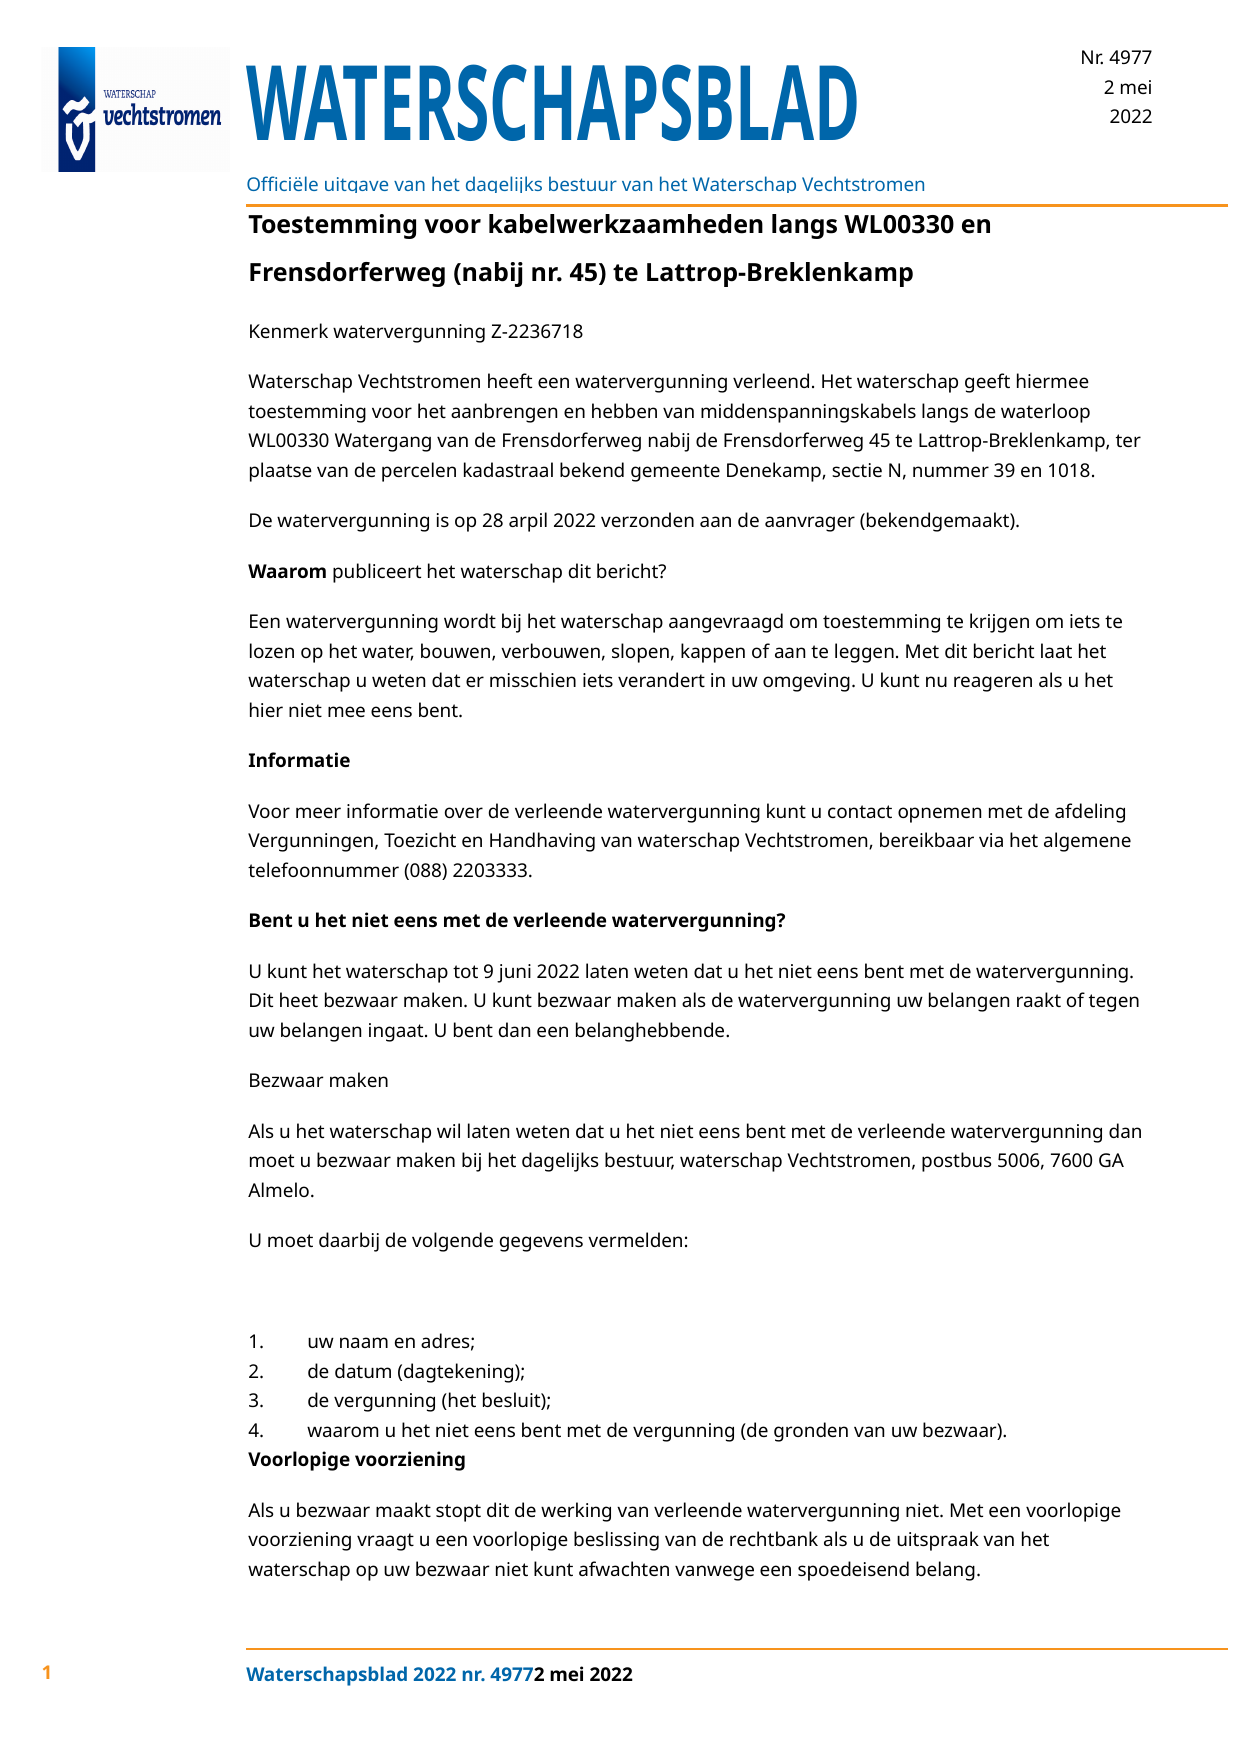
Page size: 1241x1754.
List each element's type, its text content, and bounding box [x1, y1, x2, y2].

text Als u het waterschap wil laten weten dat u het niet eens bent met de verleende watervergunning dan moet u bezwaar maken bij het dagelijks bestuur, waterschap Vechtstromen, postbus 5006, 7600 GA Almelo. [248, 1118, 1152, 1203]
text U moet daarbij de volgende gegevens vermelden: [248, 1227, 1152, 1253]
text Bent u het niet eens met de verleende watervergunning? [248, 907, 1152, 933]
text Als u bezwaar maakt stopt dit de werking van verleende watervergunning niet. Met een voorlopige voorziening vraagt u een voorlopige beslissing van de rechtbank als u de uitspraak van het waterschap op uw bezwaar niet kunt afwachten vanwege een spoedeisend belang. [248, 1497, 1152, 1582]
text Kenmerk watervergunning Z-2236718 [248, 318, 1152, 344]
text Voorlopige voorziening [248, 1447, 1152, 1472]
list de datum (dagtekening); [248, 1358, 1152, 1384]
text Bezwaar maken [248, 1067, 1152, 1093]
list uw naam en adres; [248, 1328, 1152, 1354]
text Waarom publiceert het waterschap dit bericht? [248, 558, 1152, 584]
text Informatie [248, 747, 1152, 773]
text Voor meer informatie over de verleende watervergunning kunt u contact opnemen met de afdeling Vergunningen, Toezicht en Handhaving van waterschap Vechtstromen, bereikbaar via het algemene telefoonnummer (088) 2203333. [248, 798, 1152, 883]
list de vergunning (het besluit); [248, 1387, 1152, 1413]
list waarom u het niet eens bent met de vergunning (de gronden van uw bezwaar). [248, 1417, 1152, 1443]
text Toestemming voor kabelwerkzaamheden langs WL00330 en Frensdorferweg (nabij nr. 45) te Lattrop-Breklenkamp [248, 207, 1152, 288]
text Waterschap Vechtstromen heeft een watervergunning verleend. Het waterschap geeft hiermee toestemming voor het aanbrengen en hebben van middenspanningskabels langs de waterloop WL00330 Watergang van de Frensdorferweg nabij de Frensdorferweg 45 te Lattrop-Breklenkamp, ter plaatse van de percelen kadastraal bekend gemeente Denekamp, sectie N, nummer 39 en 1018. [248, 368, 1152, 483]
text U kunt het waterschap tot 9 juni 2022 laten weten dat u het niet eens bent met de watervergunning. Dit heet bezwaar maken. U kunt bezwaar maken als de watervergunning uw belangen raakt of tegen uw belangen ingaat. U bent dan een belanghebbende. [248, 958, 1152, 1043]
text Een watervergunning wordt bij het waterschap aangevraagd om toestemming te krijgen om iets te lozen op het water, bouwen, verbouwen, slopen, kappen of aan te leggen. Met dit bericht laat het waterschap u weten dat er misschien iets verandert in uw omgeving. U kunt nu reageren als u het hier niet mee eens bent. [248, 608, 1152, 723]
text De watervergunning is op 28 arpil 2022 verzonden aan de aanvrager (bekendgemaakt). [248, 507, 1152, 533]
picture [41, 47, 231, 172]
